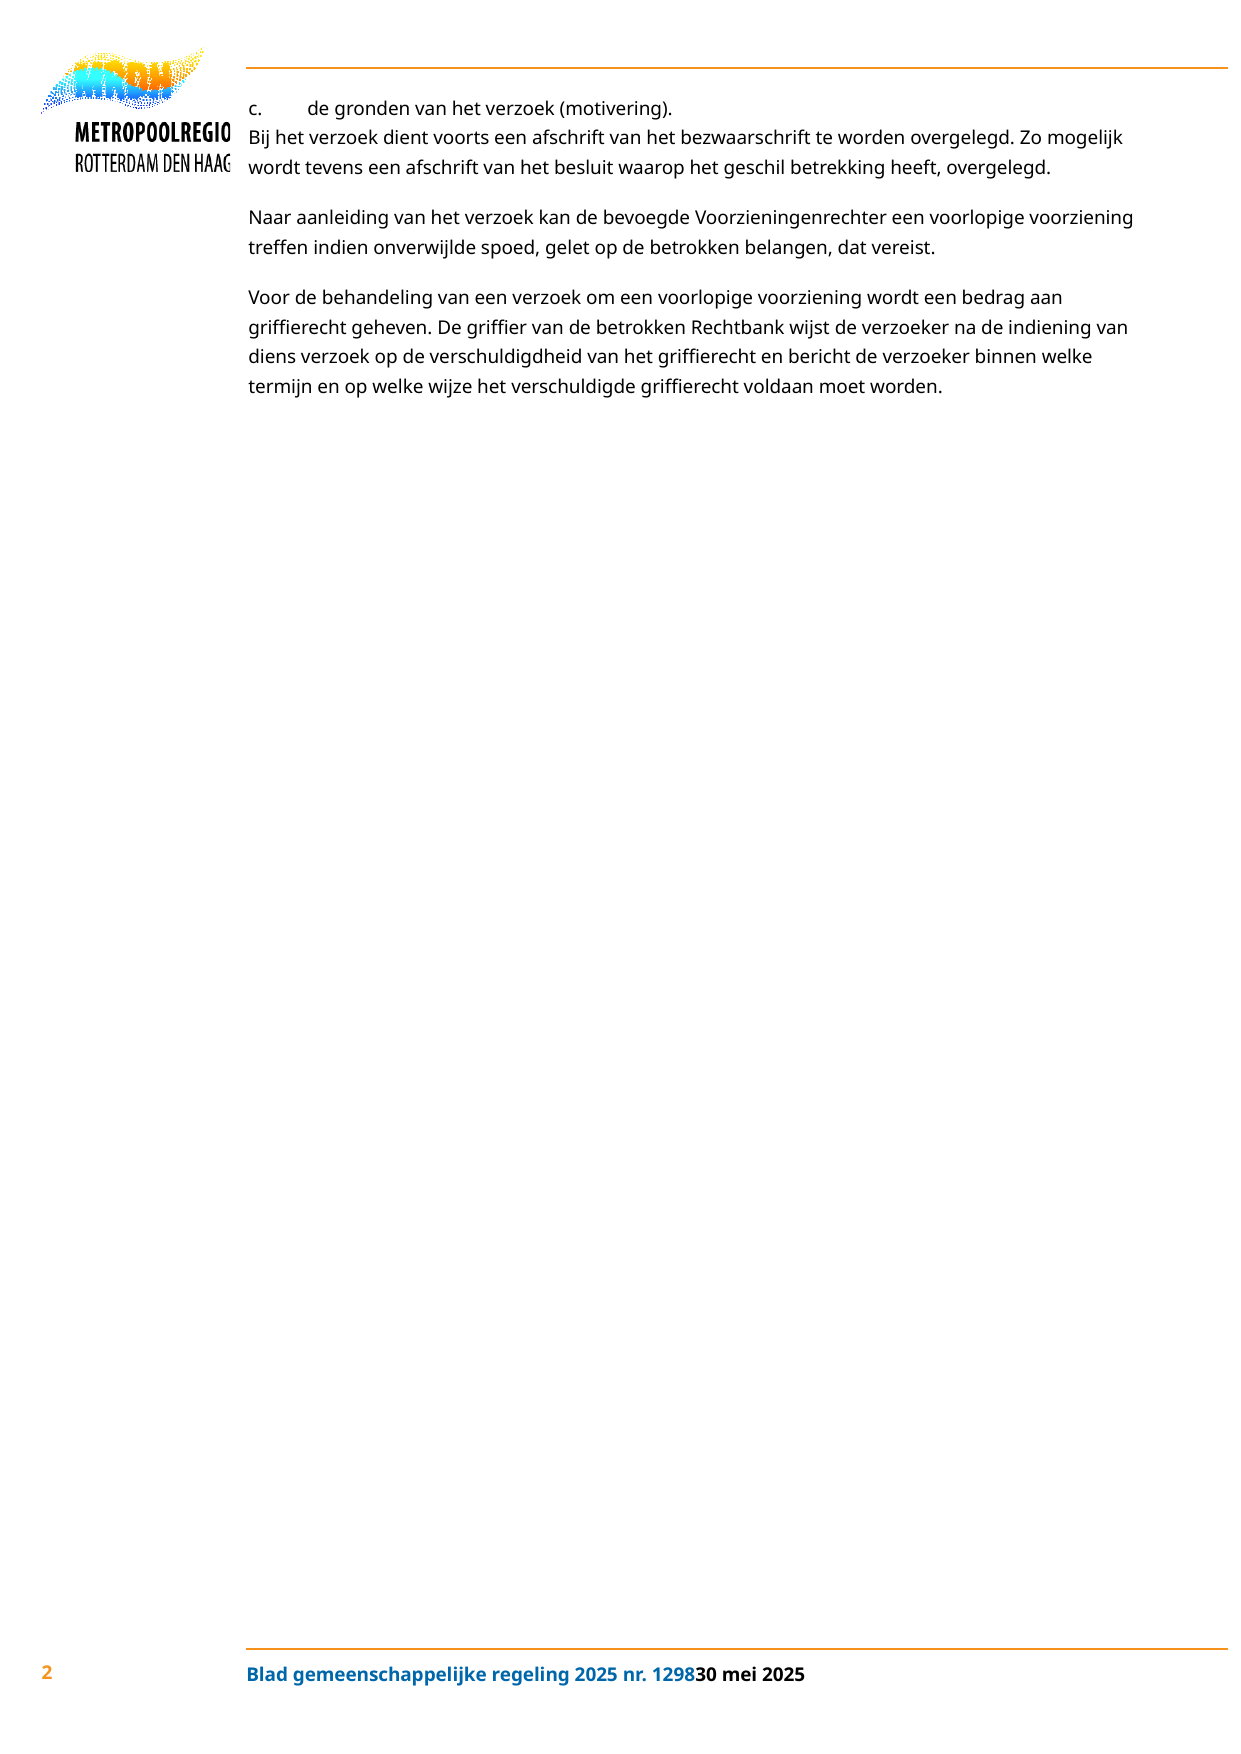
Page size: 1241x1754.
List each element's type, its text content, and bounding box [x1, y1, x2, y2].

text Voor de behandeling van een verzoek om een voorlopige voorziening wordt een bedrag aan griffierecht geheven. De griffier van de betrokken Rechtbank wijst de verzoeker na de indiening van diens verzoek op de verschuldigdheid van het griffierecht en bericht de verzoeker binnen welke termijn en op welke wijze het verschuldigde griffierecht voldaan moet worden. [248, 284, 1152, 399]
text Naar aanleiding van het verzoek kan de bevoegde Voorzieningenrechter een voorlopige voorziening treffen indien onverwijlde spoed, gelet op de betrokken belangen, dat vereist. [248, 204, 1152, 260]
picture [41, 47, 231, 172]
text Bij het verzoek dient voorts een afschrift van het bezwaarschrift te worden overgelegd. Zo mogelijk wordt tevens een afschrift van het besluit waarop het geschil betrekking heeft, overgelegd. [248, 124, 1152, 180]
list de gronden van het verzoek (motivering). [248, 95, 1152, 121]
